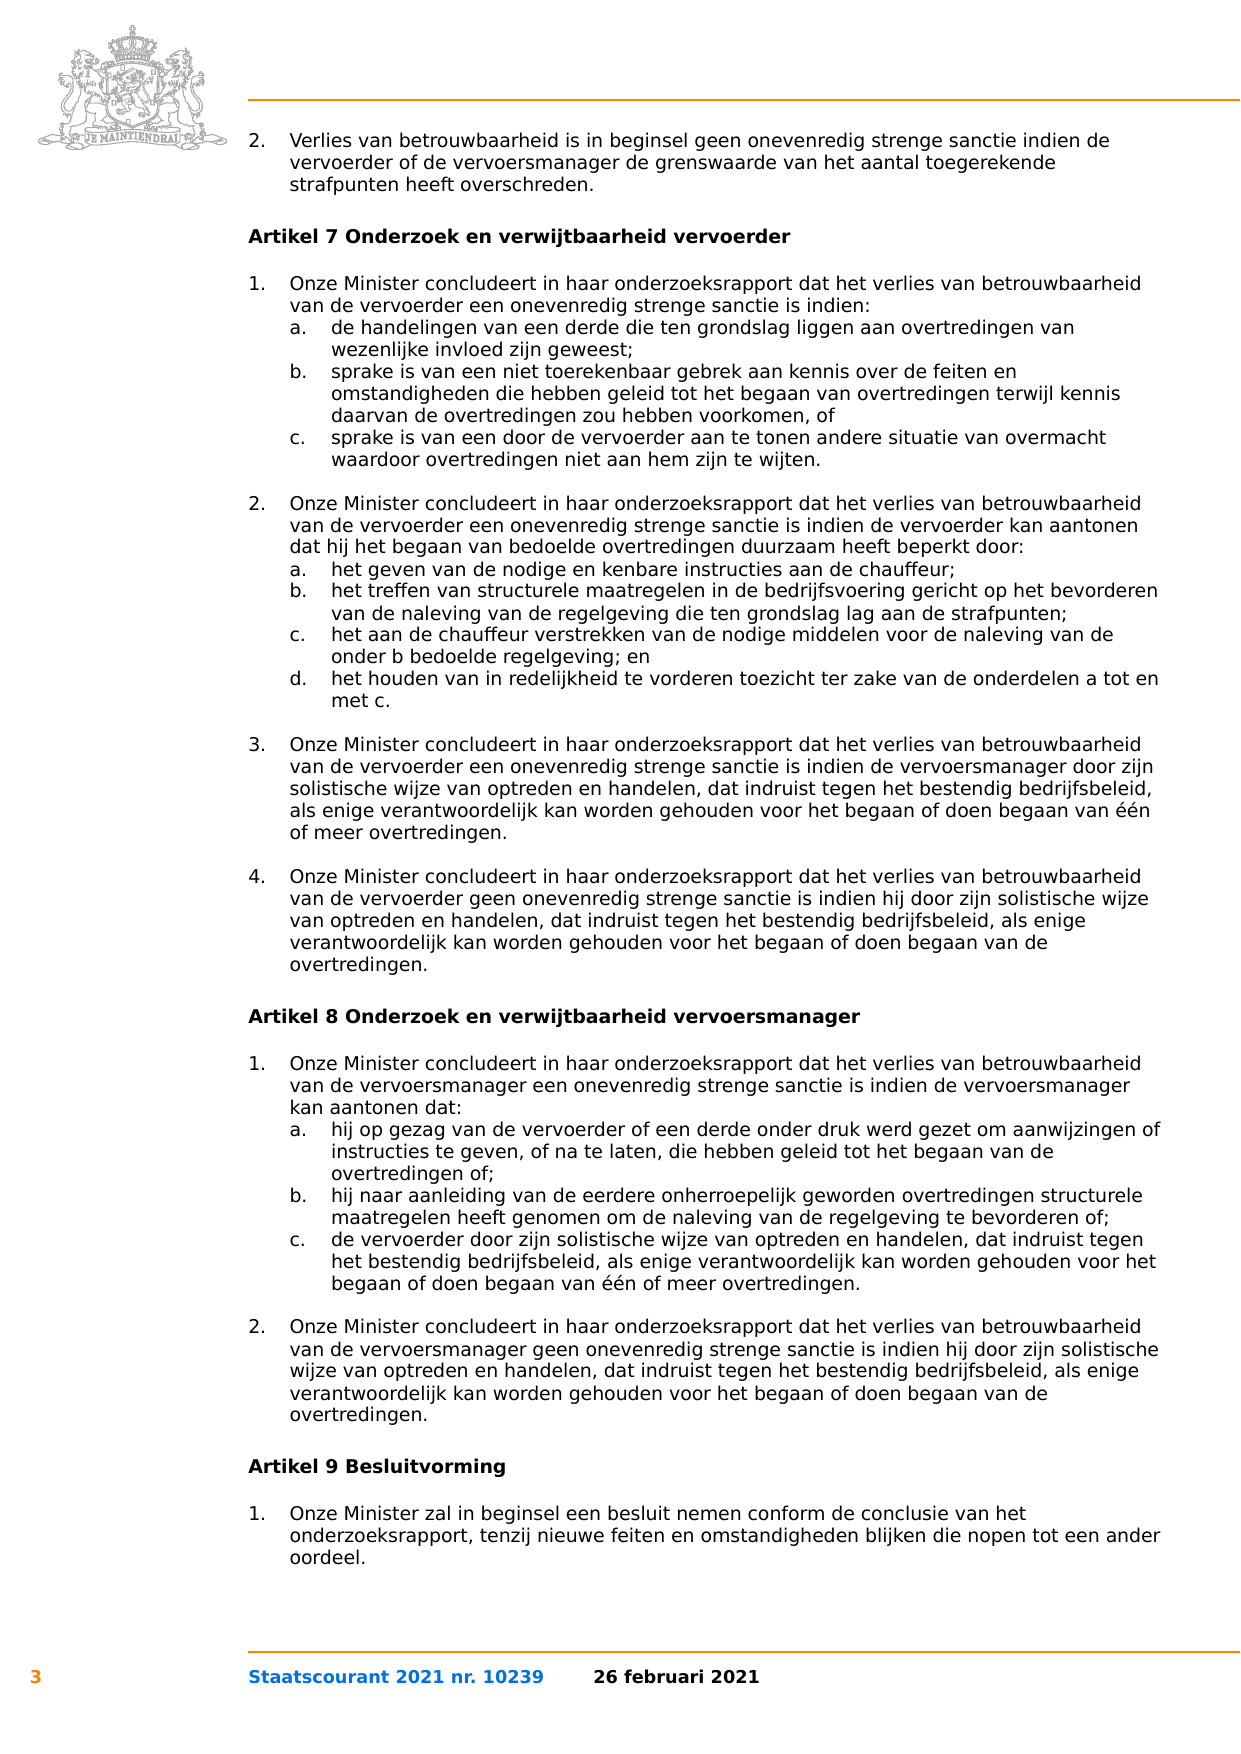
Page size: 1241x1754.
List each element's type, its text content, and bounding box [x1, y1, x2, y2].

text 1. Onze Minister concludeert in haar onderzoeksrapport dat het verlies van betrouwbaarheid van de vervoerder een onevenredig strenge sanctie is indien: [248, 273, 1163, 317]
subtitle Artikel 9 Besluitvorming [248, 1456, 1163, 1478]
text 4. Onze Minister concludeert in haar onderzoeksrapport dat het verlies van betrouwbaarheid van de vervoerder geen onevenredig strenge sanctie is indien hij door zijn solistische wijze van optreden en handelen, dat indruist tegen het bestendig bedrijfsbeleid, als enige verantwoordelijk kan worden gehouden voor het begaan of doen begaan van de overtredingen. [248, 866, 1163, 976]
text a. de handelingen van een derde die ten grondslag liggen aan overtredingen van wezenlijke invloed zijn geweest; [289, 317, 1163, 361]
text b. sprake is van een niet toerekenbaar gebrek aan kennis over de feiten en omstandigheden die hebben geleid tot het begaan van overtredingen terwijl kennis daarvan de overtredingen zou hebben voorkomen, of [289, 361, 1163, 427]
text a. het geven van de nodige en kenbare instructies aan de chauffeur; [289, 558, 1163, 580]
text b. het treffen van structurele maatregelen in de bedrijfsvoering gericht op het bevorderen van de naleving van de regelgeving die ten grondslag lag aan de strafpunten; [289, 580, 1163, 624]
text 1. Onze Minister zal in beginsel een besluit nemen conform de conclusie van het onderzoeksrapport, tenzij nieuwe feiten en omstandigheden blijken die nopen tot een ander oordeel. [248, 1503, 1163, 1569]
subtitle Artikel 8 Onderzoek en verwijtbaarheid vervoersmanager [248, 1006, 1163, 1028]
text 2. Onze Minister concludeert in haar onderzoeksrapport dat het verlies van betrouwbaarheid van de vervoersmanager geen onevenredig strenge sanctie is indien hij door zijn solistische wijze van optreden en handelen, dat indruist tegen het bestendig bedrijfsbeleid, als enige verantwoordelijk kan worden gehouden voor het begaan of doen begaan van de overtredingen. [248, 1316, 1163, 1426]
text b. hij naar aanleiding van de eerdere onherroepelijk geworden overtredingen structurele maatregelen heeft genomen om de naleving van de regelgeving te bevorderen of; [289, 1185, 1163, 1229]
text 2. Onze Minister concludeert in haar onderzoeksrapport dat het verlies van betrouwbaarheid van de vervoerder een onevenredig strenge sanctie is indien de vervoerder kan aantonen dat hij het begaan van bedoelde overtredingen duurzaam heeft beperkt door: [248, 492, 1163, 558]
text d. het houden van in redelijkheid te vorderen toezicht ter zake van de onderdelen a tot en met c. [289, 668, 1163, 712]
text c. de vervoerder door zijn solistische wijze van optreden en handelen, dat indruist tegen het bestendig bedrijfsbeleid, als enige verantwoordelijk kan worden gehouden voor het begaan of doen begaan van één of meer overtredingen. [289, 1229, 1163, 1294]
picture [38, 25, 227, 150]
text 1. Onze Minister concludeert in haar onderzoeksrapport dat het verlies van betrouwbaarheid van de vervoersmanager een onevenredig strenge sanctie is indien de vervoersmanager kan aantonen dat: [248, 1053, 1163, 1119]
text 2. Verlies van betrouwbaarheid is in beginsel geen onevenredig strenge sanctie indien de vervoerder of de vervoersmanager de grenswaarde van het aantal toegerekende strafpunten heeft overschreden. [248, 130, 1163, 196]
text c. sprake is van een door de vervoerder aan te tonen andere situatie van overmacht waardoor overtredingen niet aan hem zijn te wijten. [289, 427, 1163, 471]
text c. het aan de chauffeur verstrekken van de nodige middelen voor de naleving van de onder b bedoelde regelgeving; en [289, 624, 1163, 668]
text a. hij op gezag van de vervoerder of een derde onder druk werd gezet om aanwijzingen of instructies te geven, of na te laten, die hebben geleid tot het begaan van de overtredingen of; [289, 1119, 1163, 1185]
text 3. Onze Minister concludeert in haar onderzoeksrapport dat het verlies van betrouwbaarheid van de vervoerder een onevenredig strenge sanctie is indien de vervoersmanager door zijn solistische wijze van optreden en handelen, dat indruist tegen het bestendig bedrijfsbeleid, als enige verantwoordelijk kan worden gehouden voor het begaan of doen begaan van één of meer overtredingen. [248, 734, 1163, 844]
subtitle Artikel 7 Onderzoek en verwijtbaarheid vervoerder [248, 226, 1163, 248]
